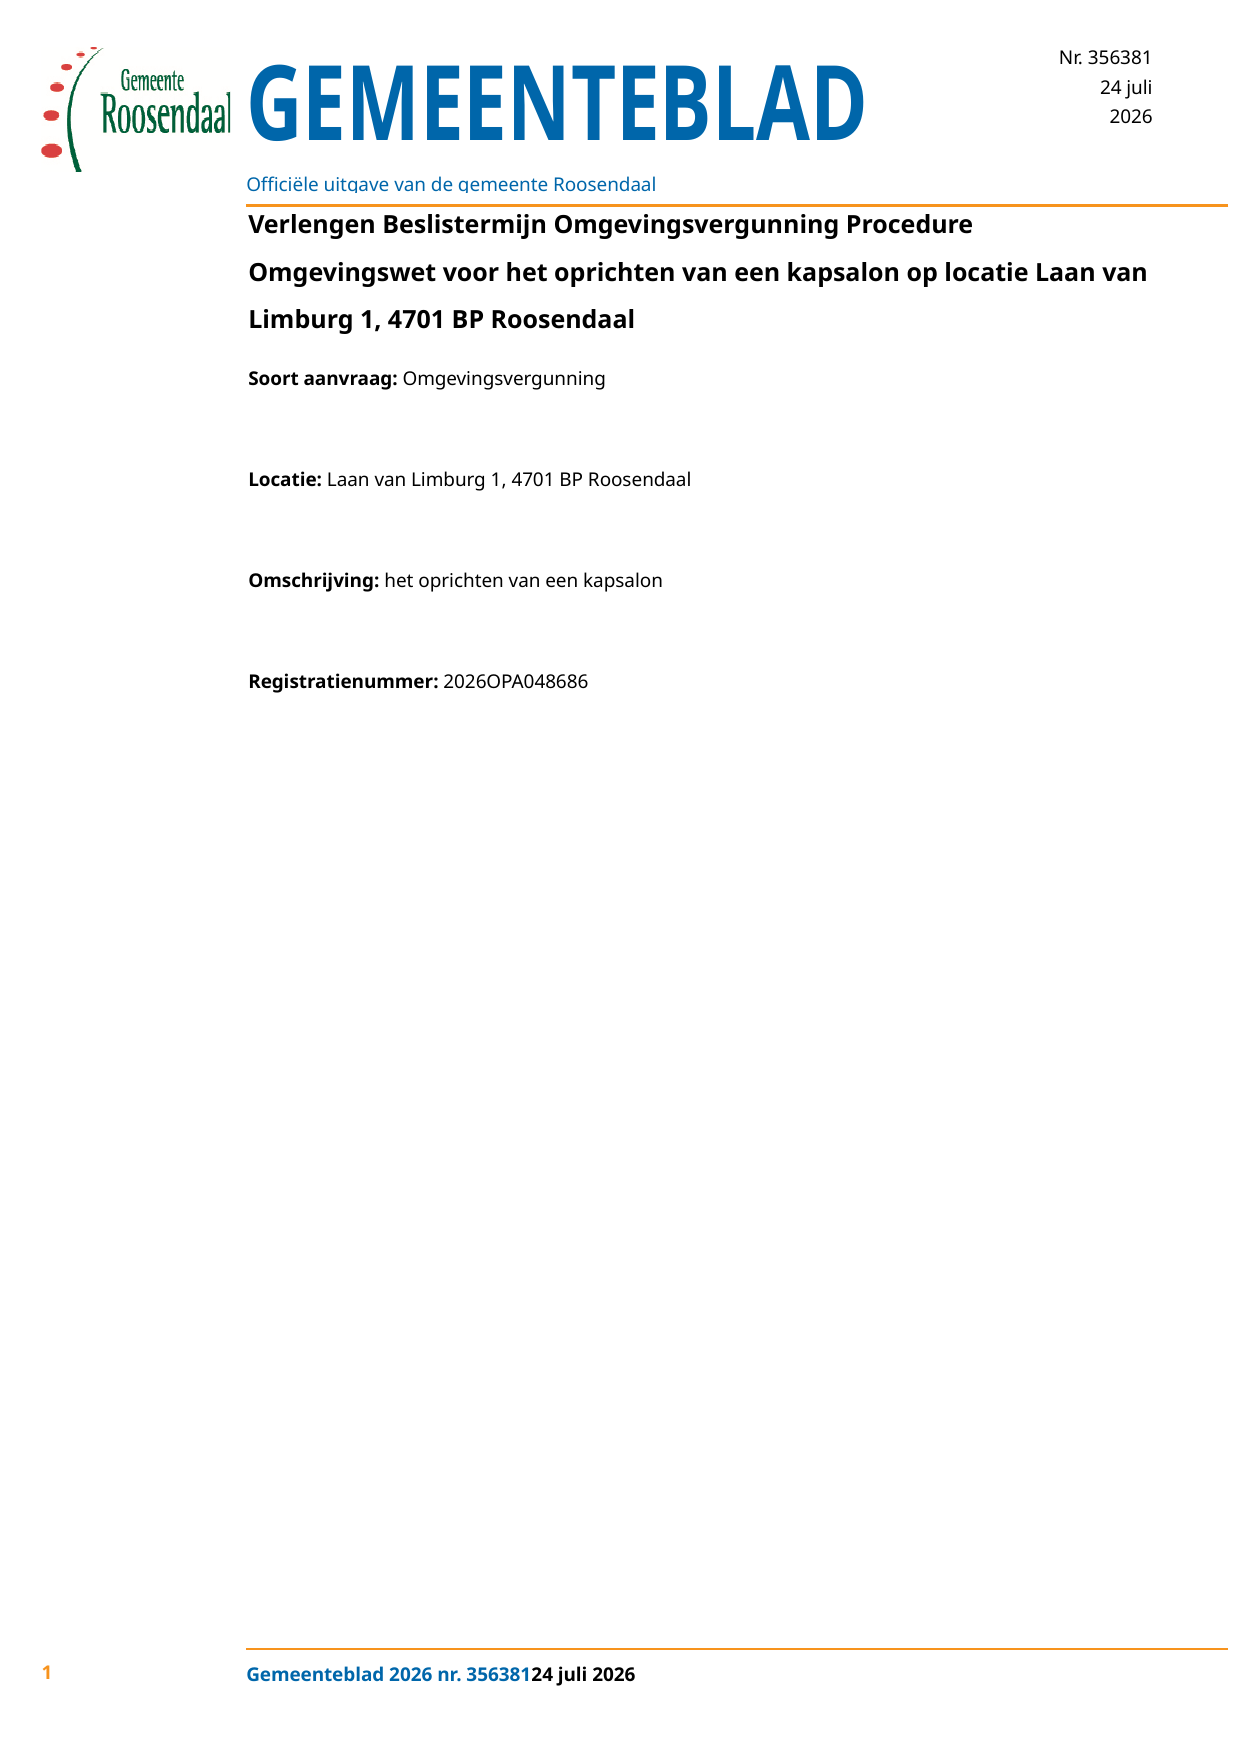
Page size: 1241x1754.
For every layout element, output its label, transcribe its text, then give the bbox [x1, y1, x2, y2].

picture [41, 47, 231, 172]
text Soort aanvraag: Omgevingsvergunning [248, 366, 1152, 391]
text Omschrijving: het oprichten van een kapsalon [248, 567, 1152, 593]
text Verlengen Beslistermijn Omgevingsvergunning Procedure Omgevingswet voor het oprichten van een kapsalon op locatie Laan van Limburg 1, 4701 BP Roosendaal [248, 207, 1152, 336]
text Locatie: Laan van Limburg 1, 4701 BP Roosendaal [248, 466, 1152, 492]
text Registratienummer: 2026OPA048686 [248, 668, 1152, 694]
